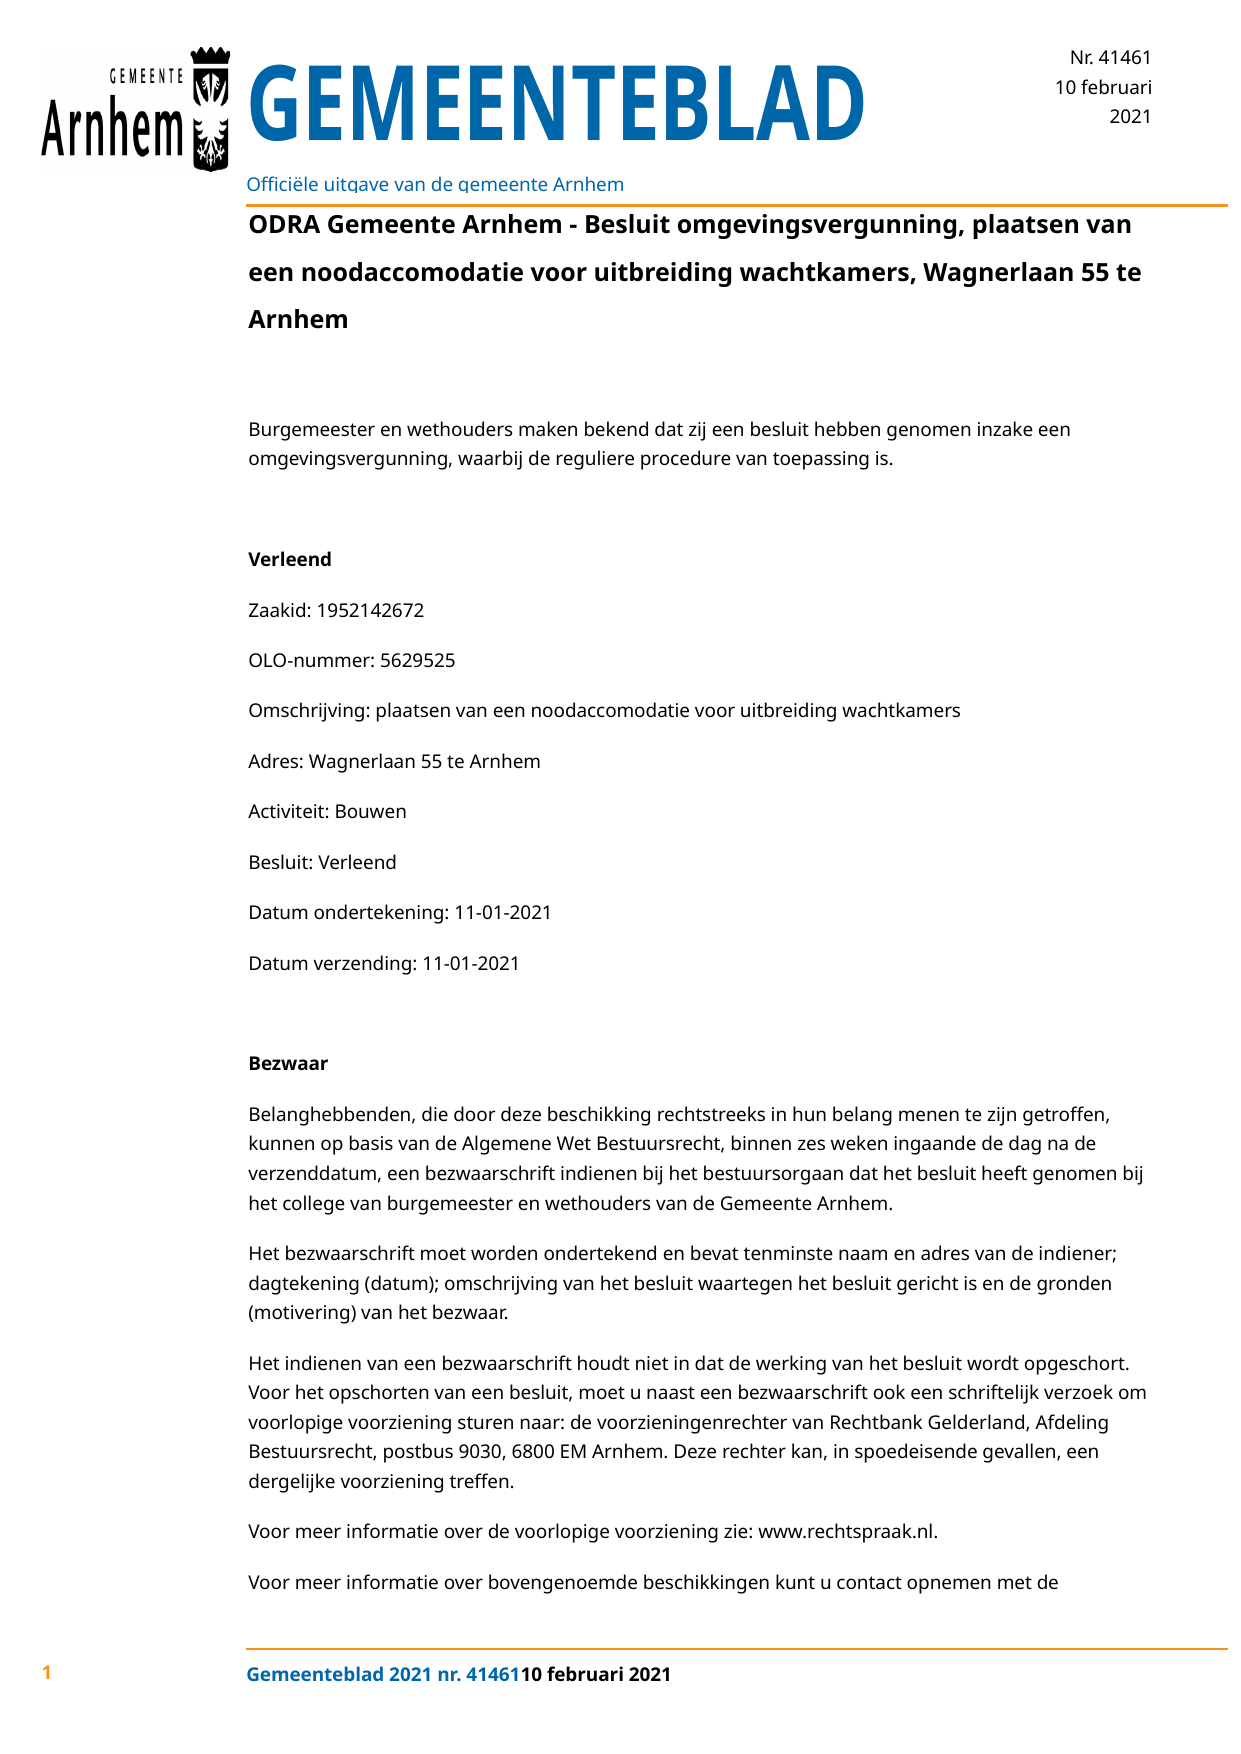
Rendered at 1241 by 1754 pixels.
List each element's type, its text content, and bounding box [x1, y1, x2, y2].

text Bezwaar [248, 1051, 1152, 1076]
text Omschrijving: plaatsen van een noodaccomodatie voor uitbreiding wachtkamers [248, 698, 1152, 723]
text ODRA Gemeente Arnhem - Besluit omgevingsvergunning, plaatsen van een noodaccomodatie voor uitbreiding wachtkamers, Wagnerlaan 55 te Arnhem [248, 207, 1152, 336]
text Activiteit: Bouwen [248, 798, 1152, 824]
text OLO-nummer: 5629525 [248, 647, 1152, 673]
text Het indienen van een bezwaarschrift houdt niet in dat de werking van het besluit wordt opgeschort. Voor het opschorten van een besluit, moet u naast een bezwaarschrift ook een schriftelijk verzoek om voorlopige voorziening sturen naar: de voorzieningenrechter van Rechtbank Gelderland, Afdeling Bestuursrecht, postbus 9030, 6800 EM Arnhem. Deze rechter kan, in spoedeisende gevallen, een dergelijke voorziening treffen. [248, 1350, 1152, 1494]
text Belanghebbenden, die door deze beschikking rechtstreeks in hun belang menen te zijn getroffen, kunnen op basis van de Algemene Wet Bestuursrecht, binnen zes weken ingaande de dag na de verzenddatum, een bezwaarschrift indienen bij het bestuursorgaan dat het besluit heeft genomen bij het college van burgemeester en wethouders van de Gemeente Arnhem. [248, 1101, 1152, 1215]
picture [41, 47, 231, 172]
text Besluit: Verleend [248, 849, 1152, 874]
text Burgemeester en wethouders maken bekend dat zij een besluit hebben genomen inzake een omgevingsvergunning, waarbij de reguliere procedure van toepassing is. [248, 416, 1152, 471]
text Zaakid: 1952142672 [248, 597, 1152, 622]
text Datum verzending: 11-01-2021 [248, 950, 1152, 975]
text Adres: Wagnerlaan 55 te Arnhem [248, 748, 1152, 774]
text Voor meer informatie over bovengenoemde beschikkingen kunt u contact opnemen met de [248, 1569, 1152, 1594]
text Datum ondertekening: 11-01-2021 [248, 899, 1152, 925]
text Het bezwaarschrift moet worden ondertekend en bevat tenminste naam en adres van de indiener; dagtekening (datum); omschrijving van het besluit waartegen het besluit gericht is en de gronden (motivering) van het bezwaar. [248, 1240, 1152, 1325]
text Verleend [248, 546, 1152, 572]
text Voor meer informatie over de voorlopige voorziening zie: www.rechtspraak.nl. [248, 1518, 1152, 1544]
